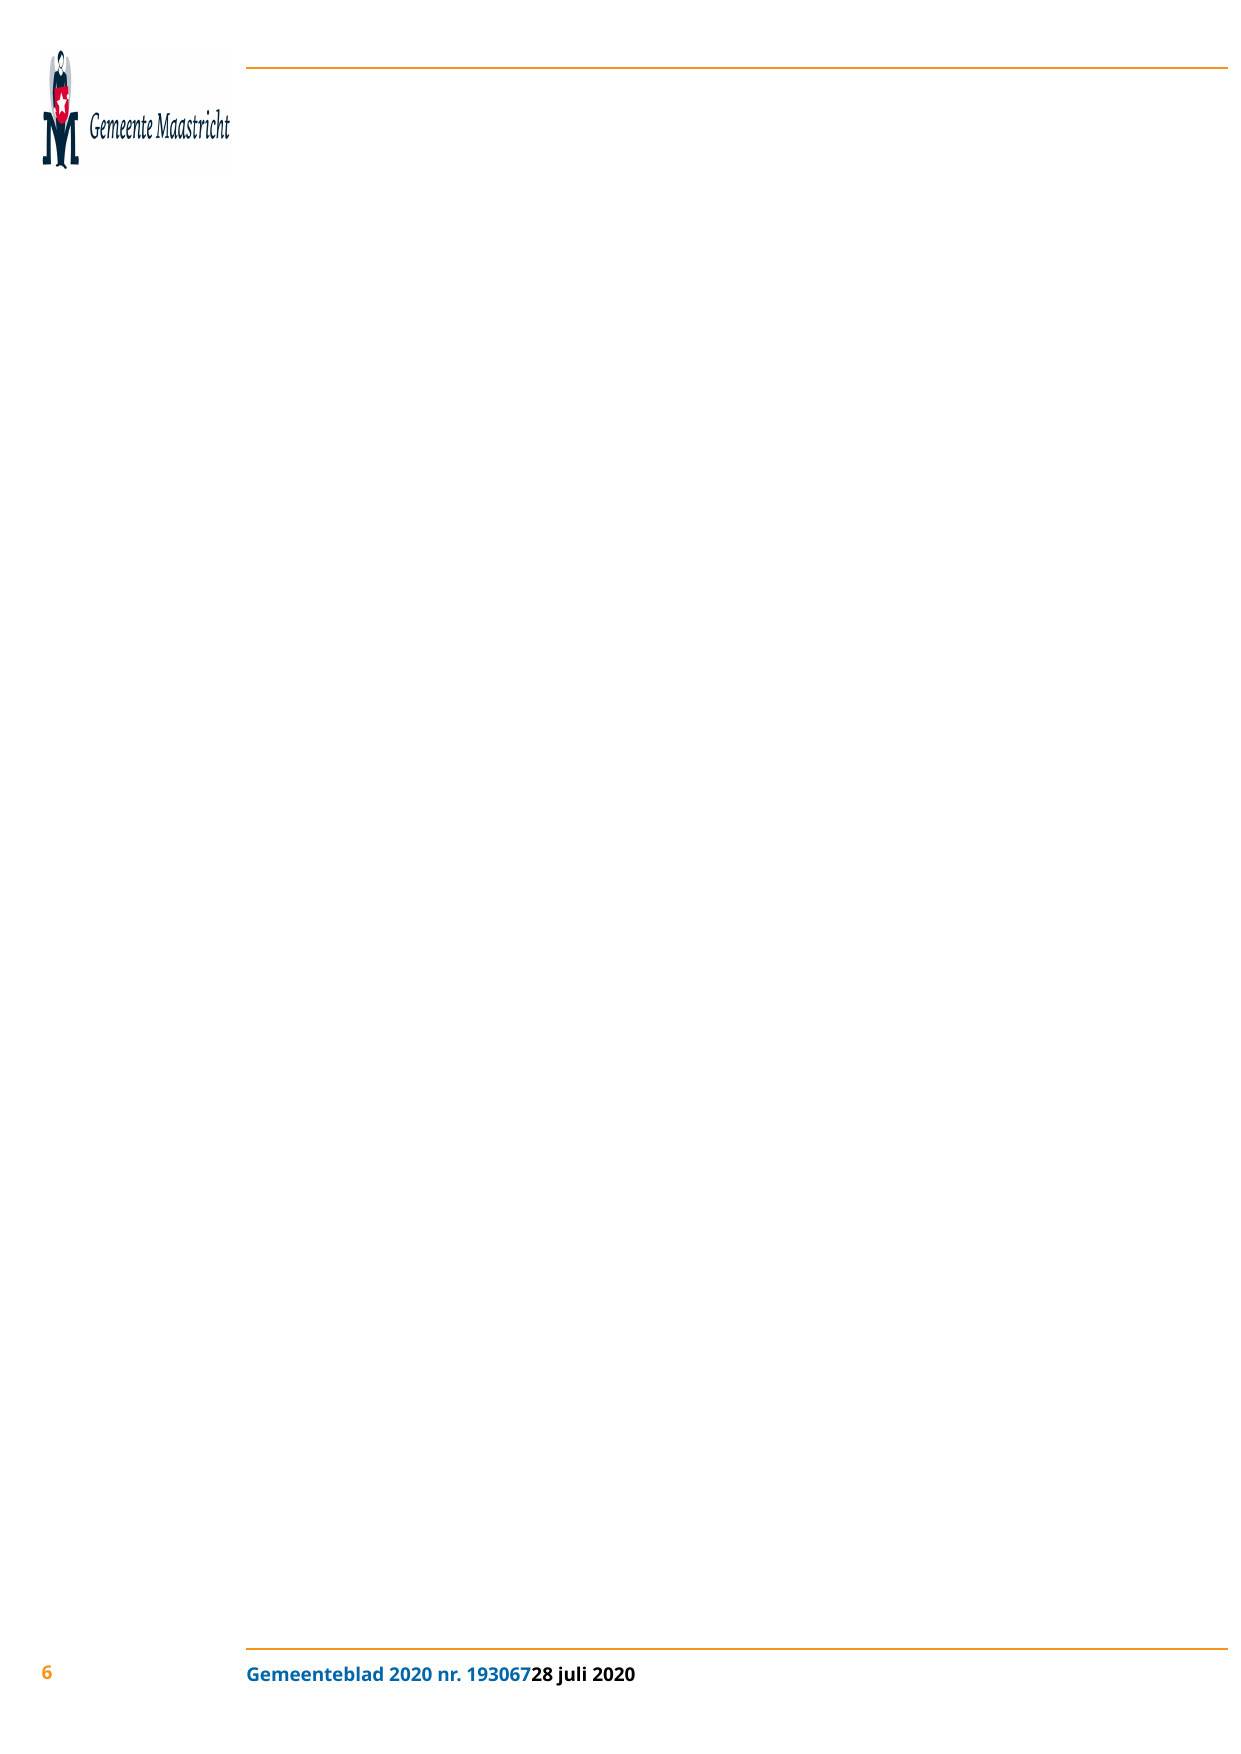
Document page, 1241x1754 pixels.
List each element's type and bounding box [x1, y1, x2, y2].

picture [41, 47, 231, 172]
